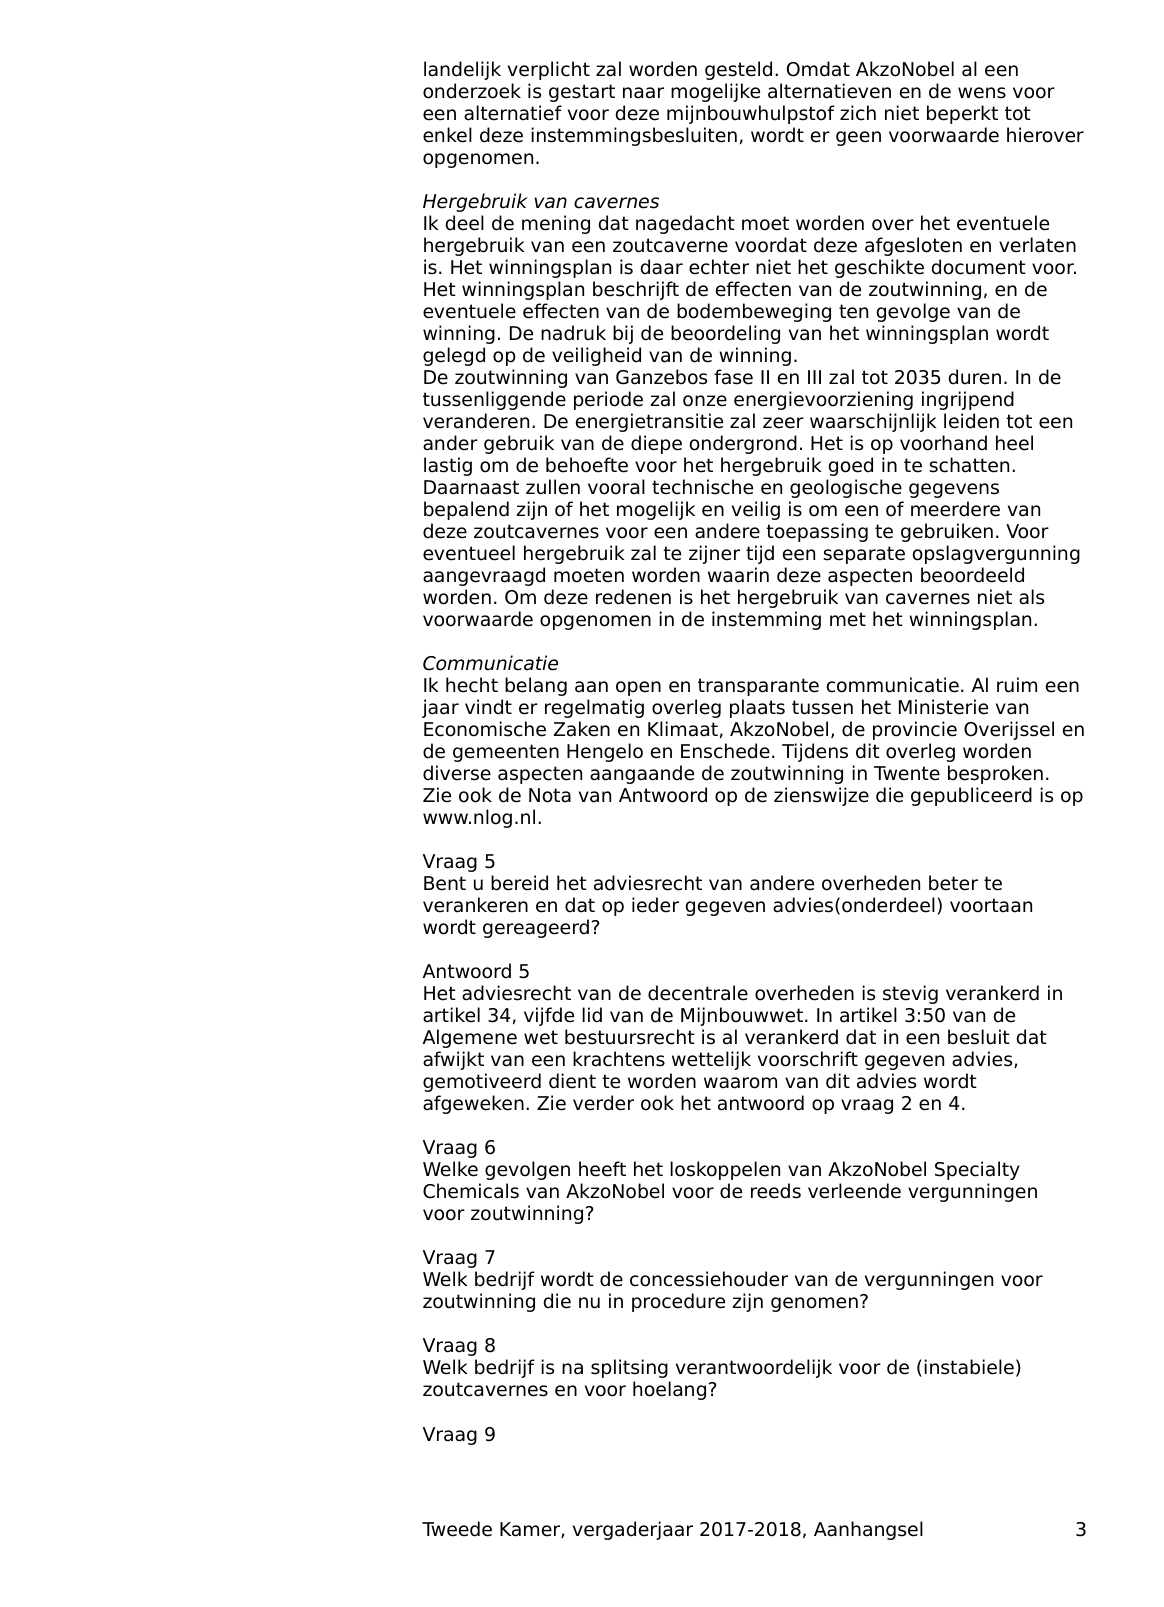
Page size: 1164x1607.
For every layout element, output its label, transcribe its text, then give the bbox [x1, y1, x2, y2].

text Welk bedrijf is na splitsing verantwoordelijk voor de (instabiele) zoutcavernes en voor hoelang? [422, 1357, 1087, 1401]
text Ik deel de mening dat nagedacht moet worden over het eventuele hergebruik van een zoutcaverne voordat deze afgesloten en verlaten is. Het winningsplan is daar echter niet het geschikte document voor. Het winningsplan beschrijft de effecten van de zoutwinning, en de eventuele effecten van de bodembeweging ten gevolge van de winning. De nadruk bij de beoordeling van het winningsplan wordt gelegd op de veiligheid van de winning. [422, 213, 1087, 367]
text landelijk verplicht zal worden gesteld. Omdat AkzoNobel al een onderzoek is gestart naar mogelijke alternatieven en de wens voor een alternatief voor deze mijnbouwhulpstof zich niet beperkt tot enkel deze instemmingsbesluiten, wordt er geen voorwaarde hierover opgenomen. [422, 59, 1087, 169]
text Bent u bereid het adviesrecht van andere overheden beter te verankeren en dat op ieder gegeven advies(onderdeel) voortaan wordt gereageerd? [422, 873, 1087, 939]
text Vraag 6 [422, 1137, 1087, 1159]
text Vraag 5 [422, 851, 1087, 873]
text Vraag 7 [422, 1247, 1087, 1269]
text Welke gevolgen heeft het loskoppelen van AkzoNobel Specialty Chemicals van AkzoNobel voor de reeds verleende vergunningen voor zoutwinning? [422, 1159, 1087, 1225]
text Antwoord 5 [422, 961, 1087, 983]
text Ik hecht belang aan open en transparante communicatie. Al ruim een jaar vindt er regelmatig overleg plaats tussen het Ministerie van Economische Zaken en Klimaat, AkzoNobel, de provincie Overijssel en de gemeenten Hengelo en Enschede. Tijdens dit overleg worden diverse aspecten aangaande de zoutwinning in Twente besproken. [422, 675, 1087, 785]
text Welk bedrijf wordt de concessiehouder van de vergunningen voor zoutwinning die nu in procedure zijn genomen? [422, 1269, 1087, 1313]
text Het adviesrecht van de decentrale overheden is stevig verankerd in artikel 34, vijfde lid van de Mijnbouwwet. In artikel 3:50 van de Algemene wet bestuursrecht is al verankerd dat in een besluit dat afwijkt van een krachtens wettelijk voorschrift gegeven advies, gemotiveerd dient te worden waarom van dit advies wordt afgeweken. Zie verder ook het antwoord op vraag 2 en 4. [422, 983, 1087, 1115]
text Vraag 8 [422, 1335, 1087, 1357]
text De zoutwinning van Ganzebos fase II en III zal tot 2035 duren. In de tussenliggende periode zal onze energievoorziening ingrijpend veranderen. De energietransitie zal zeer waarschijnlijk leiden tot een ander gebruik van de diepe ondergrond. Het is op voorhand heel lastig om de behoefte voor het hergebruik goed in te schatten. Daarnaast zullen vooral technische en geologische gegevens bepalend zijn of het mogelijk en veilig is om een of meerdere van deze zoutcavernes voor een andere toepassing te gebruiken. Voor eventueel hergebruik zal te zijner tijd een separate opslagvergunning aangevraagd moeten worden waarin deze aspecten beoordeeld worden. Om deze redenen is het hergebruik van cavernes niet als voorwaarde opgenomen in de instemming met het winningsplan. [422, 367, 1087, 631]
subtitle Communicatie [422, 653, 1087, 675]
text Zie ook de Nota van Antwoord op de zienswijze die gepubliceerd is op www.nlog.nl. [422, 785, 1087, 829]
text Vraag 9 [422, 1423, 1087, 1445]
subtitle Hergebruik van cavernes [422, 191, 1087, 213]
